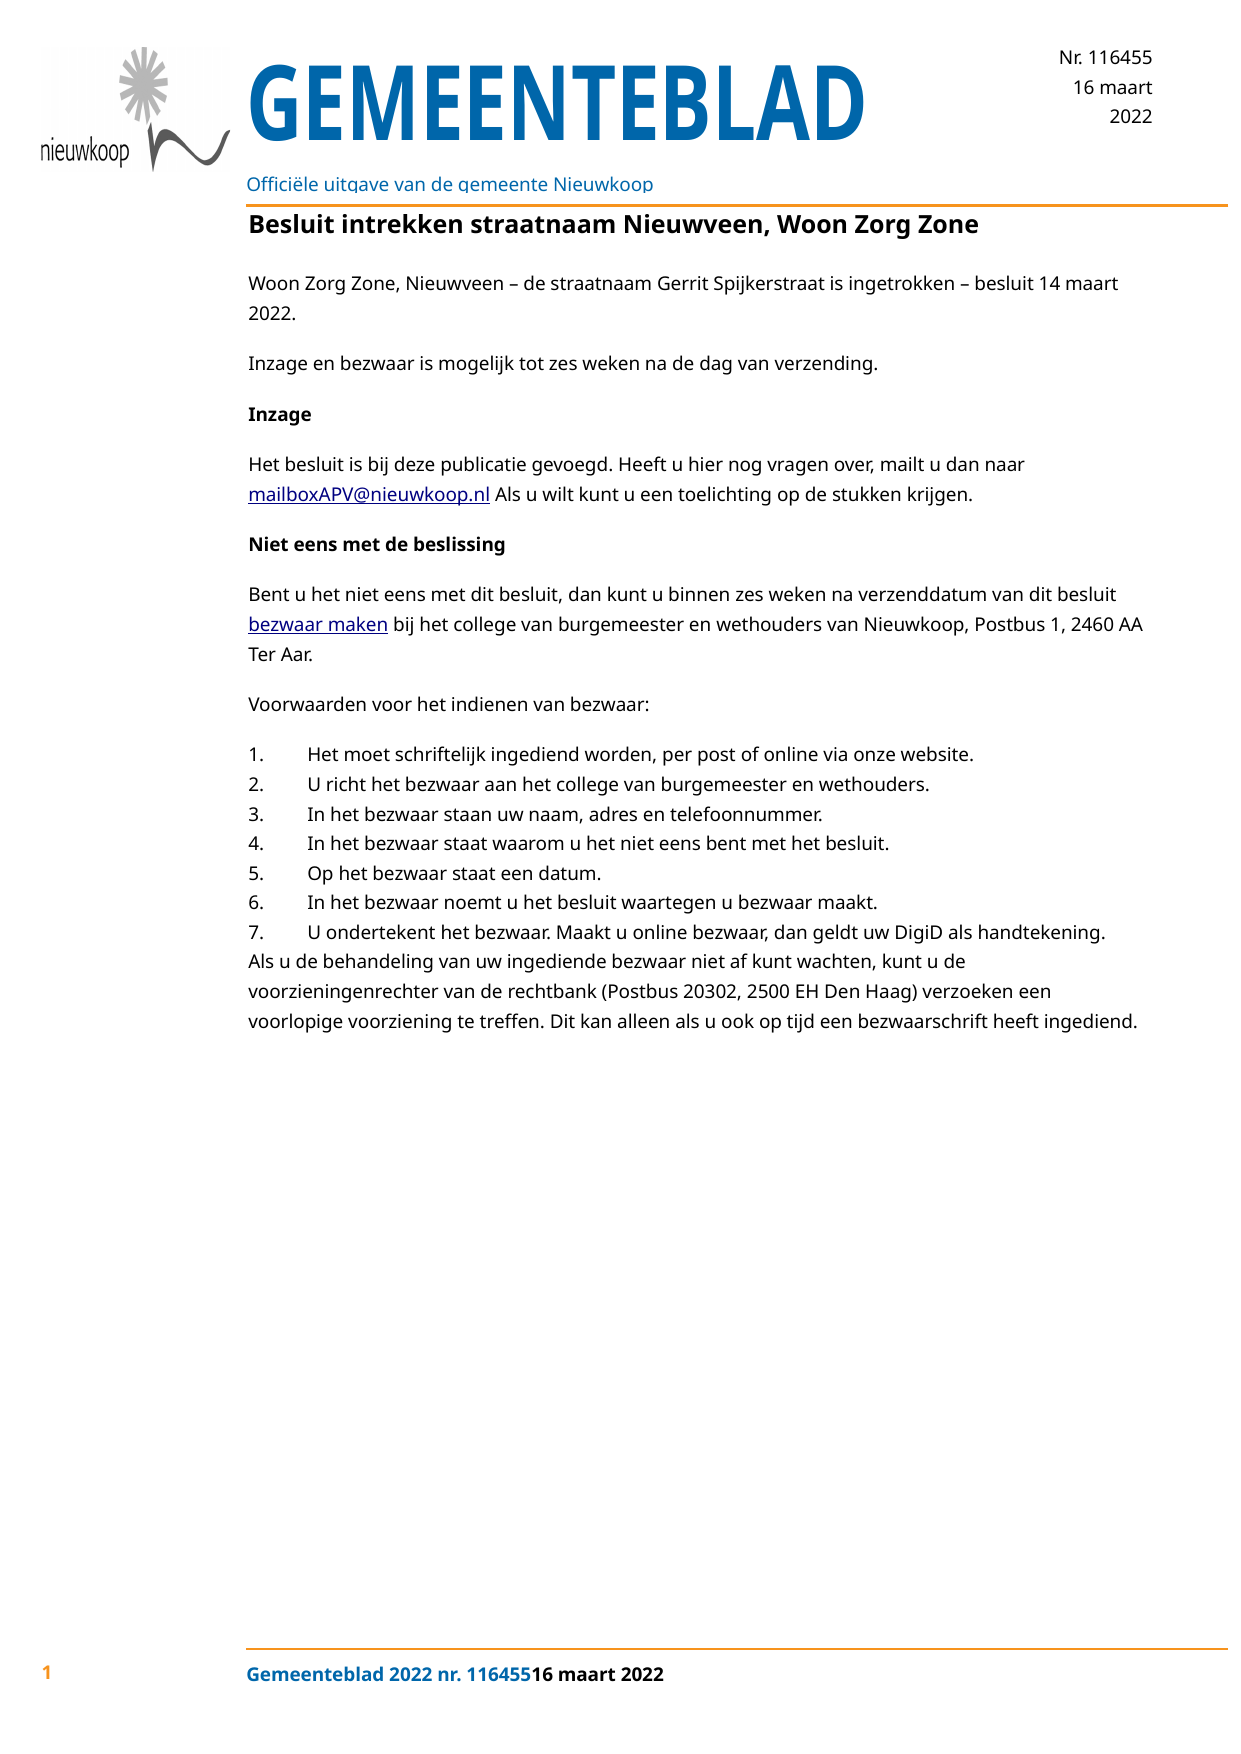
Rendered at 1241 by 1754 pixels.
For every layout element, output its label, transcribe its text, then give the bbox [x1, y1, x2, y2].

text Besluit intrekken straatnaam Nieuwveen, Woon Zorg Zone [248, 207, 1152, 241]
list In het bezwaar staan uw naam, adres en telefoonnummer. [248, 801, 1152, 826]
list Op het bezwaar staat een datum. [248, 860, 1152, 886]
text Woon Zorg Zone, Nieuwveen – de straatnaam Gerrit Spijkerstraat is ingetrokken – besluit 14 maart 2022. [248, 270, 1152, 326]
list Het moet schriftelijk ingediend worden, per post of online via onze website. [248, 742, 1152, 767]
list In het bezwaar noemt u het besluit waartegen u bezwaar maakt. [248, 889, 1152, 915]
text Niet eens met de beslissing [248, 531, 1152, 557]
text Voorwaarden voor het indienen van bezwaar: [248, 691, 1152, 717]
text Inzage [248, 401, 1152, 426]
list In het bezwaar staat waarom u het niet eens bent met het besluit. [248, 830, 1152, 856]
text Als u de behandeling van uw ingediende bezwaar niet af kunt wachten, kunt u de voorzieningenrechter van de rechtbank (Postbus 20302, 2500 EH Den Haag) verzoeken een voorlopige voorziening te treffen. Dit kan alleen als u ook op tijd een bezwaarschrift heeft ingediend. [248, 949, 1152, 1033]
text Inzage en bezwaar is mogelijk tot zes weken na de dag van verzending. [248, 350, 1152, 376]
text Bent u het niet eens met dit besluit, dan kunt u binnen zes weken na verzenddatum van dit besluit bezwaar maken bij het college van burgemeester en wethouders van Nieuwkoop, Postbus 1, 2460 AA Ter Aar. [248, 582, 1152, 666]
picture [41, 47, 231, 172]
list U ondertekent het bezwaar. Maakt u online bezwaar, dan geldt uw DigiD als handtekening. [248, 919, 1152, 945]
list U richt het bezwaar aan het college van burgemeester en wethouders. [248, 771, 1152, 797]
text Het besluit is bij deze publicatie gevoegd. Heeft u hier nog vragen over, mailt u dan naar mailboxAPV@nieuwkoop.nl Als u wilt kunt u een toelichting op de stukken krijgen. [248, 451, 1152, 506]
